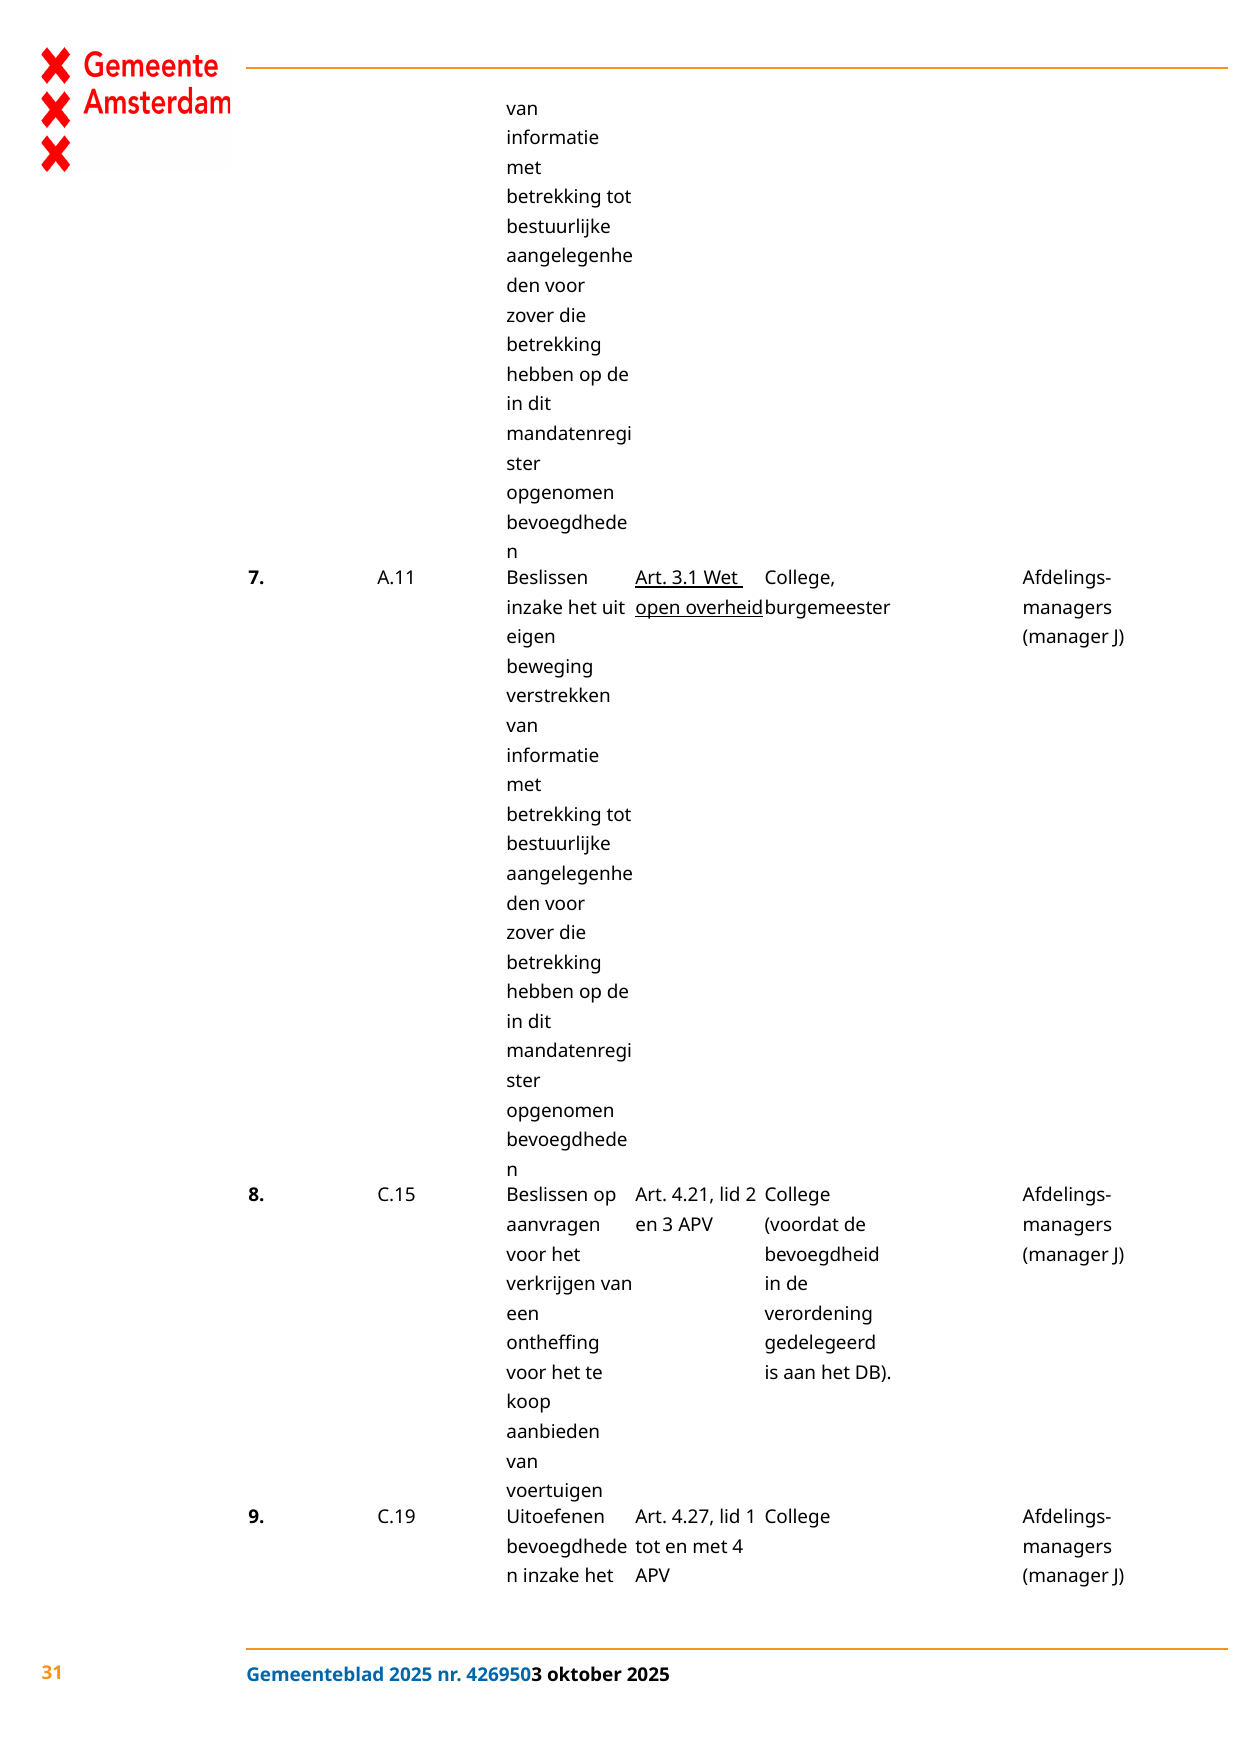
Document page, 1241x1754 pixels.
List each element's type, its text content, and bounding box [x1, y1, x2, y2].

table_cell [894, 95, 1022, 564]
table_cell C.19 [377, 1503, 506, 1588]
table_cell Art. 4.27, lid 1 tot en met 4 APV [635, 1503, 764, 1588]
table_cell College, burgemeester [764, 564, 893, 1182]
table_cell Afdelings-managers (manager J) [1023, 564, 1152, 1182]
table_cell [377, 95, 506, 564]
table_cell 8. [248, 1182, 377, 1503]
table_cell [764, 95, 893, 564]
table_cell Art. 3.1 Wet open overheid [635, 564, 764, 1182]
table_cell A.11 [377, 564, 506, 1182]
table_cell [894, 1182, 1022, 1503]
picture [41, 47, 231, 172]
table_cell [894, 564, 1022, 1182]
table_cell van informatie met betrekking tot bestuurlijke aangelegenheden voor zover die betrekking hebben op de in dit mandatenregister opgenomen bevoegdheden [506, 95, 635, 564]
table_cell Afdelings-managers (manager J) [1023, 1182, 1152, 1503]
table_cell Art. 4.21, lid 2 en 3 APV [635, 1182, 764, 1503]
table_cell Afdelings-managers (manager J) [1023, 1503, 1152, 1588]
table_cell Beslissen op aanvragen voor het verkrijgen van een ontheffing voor het te koop aanbieden van voertuigen [506, 1182, 635, 1503]
table_cell College (voordat de bevoegdheid in de verordening gedelegeerd is aan het DB). [764, 1182, 893, 1503]
table_cell [1023, 95, 1152, 564]
table_cell [894, 1503, 1022, 1588]
table_cell [635, 95, 764, 564]
table_cell 9. [248, 1503, 377, 1588]
table_cell [248, 95, 377, 564]
table_cell C.15 [377, 1182, 506, 1503]
table_cell 7. [248, 564, 377, 1182]
table_cell Beslissen inzake het uit eigen beweging verstrekken van informatie met betrekking tot bestuurlijke aangelegenheden voor zover die betrekking hebben op de in dit mandatenregister opgenomen bevoegdheden [506, 564, 635, 1182]
table_cell Uitoefenen bevoegdheden inzake het [506, 1503, 635, 1588]
table_cell College [764, 1503, 893, 1588]
